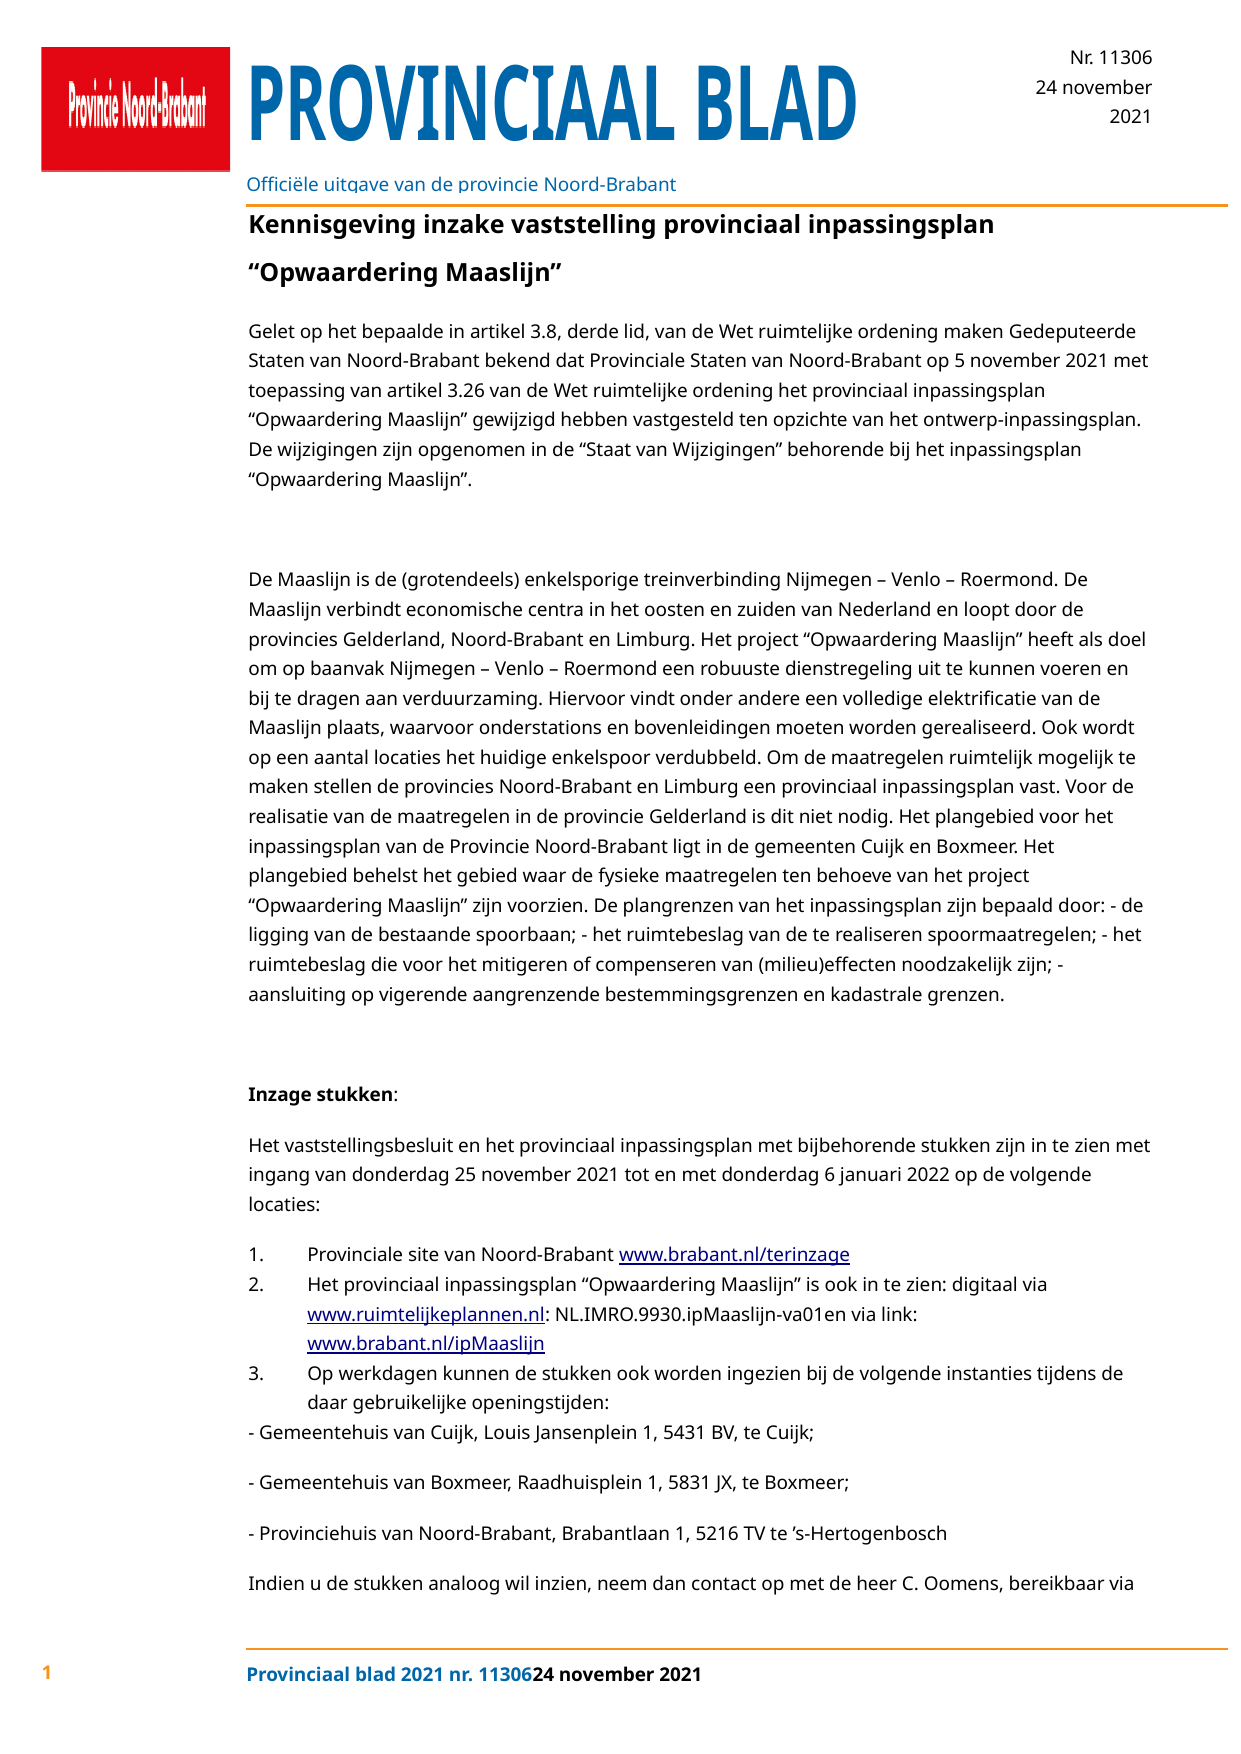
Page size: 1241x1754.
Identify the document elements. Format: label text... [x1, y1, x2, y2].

picture [41, 47, 231, 172]
text Indien u de stukken analoog wil inzien, neem dan contact op met de heer C. Oomens, bereikbaar via [248, 1570, 1152, 1596]
list Provinciale site van Noord-Brabant www.brabant.nl/terinzage [248, 1242, 1152, 1267]
text Kennisgeving inzake vaststelling provinciaal inpassingsplan “Opwaardering Maaslijn” [248, 207, 1152, 288]
text - Provinciehuis van Noord-Brabant, Brabantlaan 1, 5216 TV te ’s-Hertogenbosch [248, 1520, 1152, 1546]
list Het provinciaal inpassingsplan “Opwaardering Maaslijn” is ook in te zien: digitaal via www.ruimtelijkeplannen.nl: NL.IMRO.9930.ipMaaslijn-va01en via link: www.brabant.nl/ipMaaslijn [248, 1271, 1152, 1356]
text Het vaststellingsbesluit en het provinciaal inpassingsplan met bijbehorende stukken zijn in te zien met ingang van donderdag 25 november 2021 tot en met donderdag 6 januari 2022 op de volgende locaties: [248, 1132, 1152, 1217]
text Gelet op het bepaalde in artikel 3.8, derde lid, van de Wet ruimtelijke ordening maken Gedeputeerde Staten van Noord-Brabant bekend dat Provinciale Staten van Noord-Brabant op 5 november 2021 met toepassing van artikel 3.26 van de Wet ruimtelijke ordening het provinciaal inpassingsplan “Opwaardering Maaslijn” gewijzigd hebben vastgesteld ten opzichte van het ontwerp-inpassingsplan. De wijzigingen zijn opgenomen in de “Staat van Wijzigingen” behorende bij het inpassingsplan “Opwaardering Maaslijn”. [248, 318, 1152, 492]
text - Gemeentehuis van Cuijk, Louis Jansenplein 1, 5431 BV, te Cuijk; [248, 1419, 1152, 1445]
text - Gemeentehuis van Boxmeer, Raadhuisplein 1, 5831 JX, te Boxmeer; [248, 1469, 1152, 1495]
text Inzage stukken: [248, 1082, 1152, 1107]
list Op werkdagen kunnen de stukken ook worden ingezien bij de volgende instanties tijdens de daar gebruikelijke openingstijden: [248, 1360, 1152, 1415]
text De Maaslijn is de (grotendeels) enkelsporige treinverbinding Nijmegen – Venlo – Roermond. De Maaslijn verbindt economische centra in het oosten en zuiden van Nederland en loopt door de provincies Gelderland, Noord-Brabant en Limburg. Het project “Opwaardering Maaslijn” heeft als doel om op baanvak Nijmegen – Venlo – Roermond een robuuste dienstregeling uit te kunnen voeren en bij te dragen aan verduurzaming. Hiervoor vindt onder andere een volledige elektrificatie van de Maaslijn plaats, waarvoor onderstations en bovenleidingen moeten worden gerealiseerd. Ook wordt op een aantal locaties het huidige enkelspoor verdubbeld. Om de maatregelen ruimtelijk mogelijk te maken stellen de provincies Noord-Brabant en Limburg een provinciaal inpassingsplan vast. Voor de realisatie van de maatregelen in de provincie Gelderland is dit niet nodig. Het plangebied voor het inpassingsplan van de Provincie Noord-Brabant ligt in de gemeenten Cuijk en Boxmeer. Het plangebied behelst het gebied waar de fysieke maatregelen ten behoeve van het project “Opwaardering Maaslijn” zijn voorzien. De plangrenzen van het inpassingsplan zijn bepaald door: - de ligging van de bestaande spoorbaan; - het ruimtebeslag van de te realiseren spoormaatregelen; - het ruimtebeslag die voor het mitigeren of compenseren van (milieu)effecten noodzakelijk zijn; - aansluiting op vigerende aangrenzende bestemmingsgrenzen en kadastrale grenzen. [248, 567, 1152, 1007]
